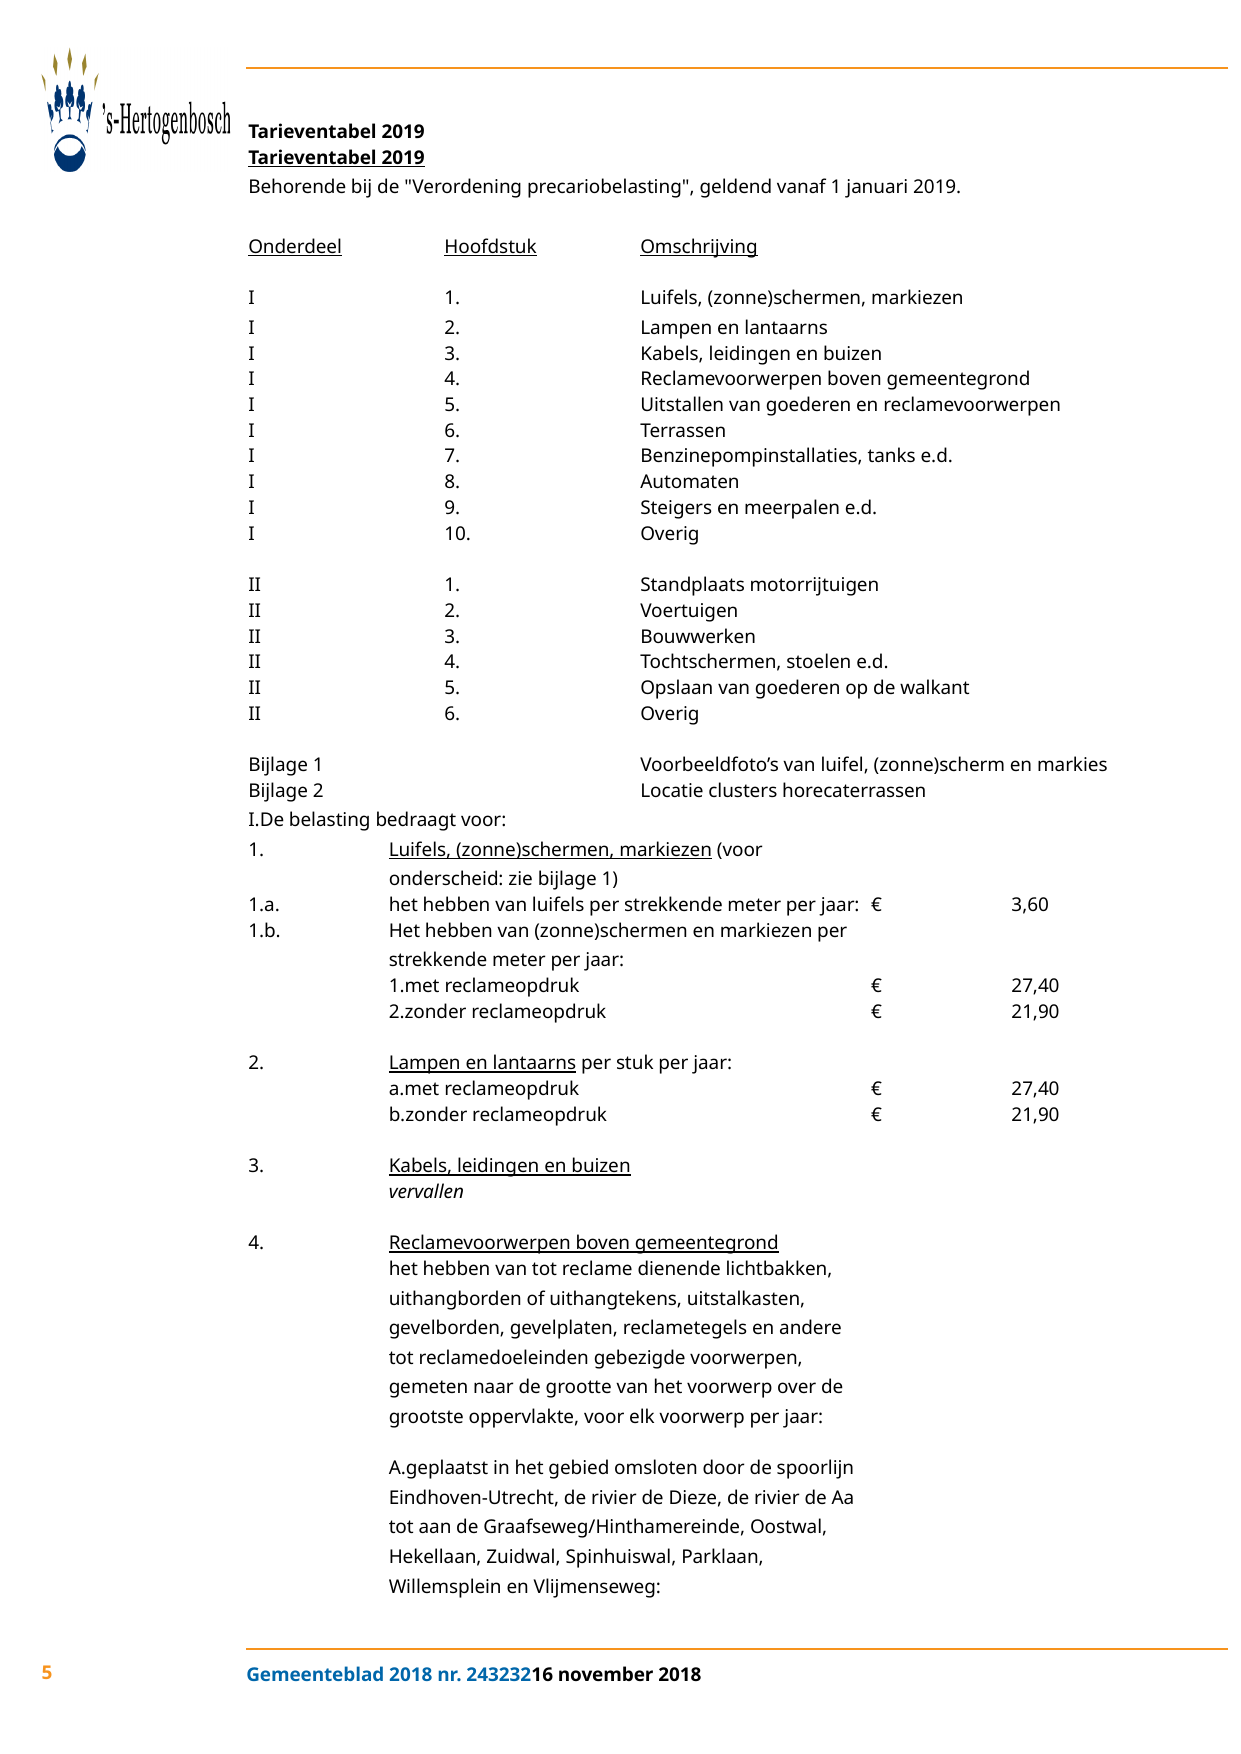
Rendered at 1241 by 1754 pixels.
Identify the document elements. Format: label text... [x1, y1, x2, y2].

table_cell [871, 1230, 1011, 1255]
table_cell 2. [444, 597, 640, 623]
table_cell 4. [248, 1230, 388, 1255]
table_cell Steigers en meerpalen e.d. [640, 494, 1152, 520]
table_cell [248, 1075, 388, 1101]
table_cell II [248, 649, 444, 674]
table_cell II [248, 674, 444, 700]
table_cell 1.met reclameopdruk [389, 972, 871, 998]
table_cell [1011, 1255, 1152, 1429]
table_cell 1.b. [248, 917, 388, 972]
table_cell 27,40 [1011, 972, 1152, 998]
table_cell [1011, 1127, 1152, 1152]
table_header Onderdeel [248, 233, 444, 259]
table_cell Benzinepompinstallaties, tanks e.d. [640, 443, 1152, 468]
table_cell 1. 2. [444, 285, 640, 340]
table_cell Bouwwerken [640, 623, 1152, 648]
table_cell Tochtschermen, stoelen e.d. [640, 649, 1152, 674]
table_cell [1011, 1024, 1152, 1049]
table_cell Voertuigen [640, 597, 1152, 623]
text Tarieventabel 2019 [248, 144, 1152, 170]
table_cell I [248, 443, 444, 468]
table_cell I [248, 520, 444, 546]
table_cell [248, 1455, 388, 1599]
table_header [1011, 836, 1152, 891]
table_cell [248, 259, 444, 284]
table_cell het hebben van tot reclame dienende lichtbakken, uithangborden of uithangtekens, uitstalkasten, gevelborden, gevelplaten, reclametegels en andere tot reclamedoeleinden gebezigde voorwerpen, gemeten naar de grootte van het voorwerp over de grootste oppervlakte, voor elk voorwerp per jaar: [389, 1255, 871, 1429]
table_cell I I [248, 285, 444, 340]
table_cell [248, 1255, 388, 1429]
table_cell II [248, 571, 444, 597]
table_cell Terrassen [640, 417, 1152, 443]
table_cell 2.zonder reclameopdruk [389, 998, 871, 1024]
table_cell € [871, 972, 1011, 998]
table_cell [1011, 1204, 1152, 1229]
table_cell I [248, 469, 444, 494]
table_cell [444, 751, 640, 777]
table_cell Bijlage 2 [248, 777, 444, 803]
text Behorende bij de "Verordening precariobelasting", geldend vanaf 1 januari 2019. [248, 174, 1152, 199]
table_header Luifels, (zonne)schermen, markiezen (voor onderscheid: zie bijlage 1) [389, 836, 871, 891]
table_cell Overig [640, 700, 1152, 726]
table_cell A.geplaatst in het gebied omsloten door de spoorlijn Eindhoven-Utrecht, de rivier de Dieze, de rivier de Aa tot aan de Graafseweg/Hinthamereinde, Oostwal, Hekellaan, Zuidwal, Spinhuiswal, Parklaan, Willemsplein en Vlijmenseweg: [389, 1455, 871, 1599]
table_cell € [871, 1101, 1011, 1127]
table_cell I [248, 494, 444, 520]
table_cell [248, 1024, 388, 1049]
table_cell 4. [444, 649, 640, 674]
table_cell € [871, 998, 1011, 1024]
table_cell I [248, 417, 444, 443]
table_cell 6. [444, 700, 640, 726]
table_cell [444, 259, 640, 284]
table_cell [248, 546, 444, 571]
table_cell 5. [444, 674, 640, 700]
table_cell het hebben van luifels per strekkende meter per jaar: [389, 891, 871, 917]
table_cell Automaten [640, 469, 1152, 494]
table_header [871, 836, 1011, 891]
table_cell [1011, 1455, 1152, 1599]
table_cell [871, 1429, 1011, 1454]
table_cell 1. [444, 571, 640, 597]
table_header Hoofdstuk [444, 233, 640, 259]
table_cell [248, 1101, 388, 1127]
table_cell b.zonder reclameopdruk [389, 1101, 871, 1127]
table_cell Voorbeeldfoto’s van luifel, (zonne)scherm en markies [640, 751, 1152, 777]
table_cell Lampen en lantaarns per stuk per jaar: [389, 1049, 871, 1075]
table_cell [389, 1429, 871, 1454]
table_cell Kabels, leidingen en buizen [389, 1152, 871, 1178]
table_cell [871, 1455, 1011, 1599]
table_cell Reclamevoorwerpen boven gemeentegrond [640, 366, 1152, 391]
table_cell [871, 1049, 1011, 1075]
text Tarieventabel 2019 [248, 116, 1152, 144]
table_cell 21,90 [1011, 1101, 1152, 1127]
table_cell [444, 546, 640, 571]
table_cell Luifels, (zonne)schermen, markiezen Lampen en lantaarns [640, 285, 1152, 340]
table_cell [1011, 1429, 1152, 1454]
table_cell 4. [444, 366, 640, 391]
table_cell I [248, 391, 444, 417]
table_cell 1.a. [248, 891, 388, 917]
table_cell [871, 1152, 1011, 1178]
table_cell [1011, 1152, 1152, 1178]
table_header Omschrijving [640, 233, 1152, 259]
table_cell [248, 1127, 388, 1152]
table_cell [389, 1204, 871, 1229]
table_cell Overig [640, 520, 1152, 546]
table_cell a.met reclameopdruk [389, 1075, 871, 1101]
table_cell [1011, 1178, 1152, 1204]
table_cell 9. [444, 494, 640, 520]
table_cell Kabels, leidingen en buizen [640, 340, 1152, 366]
text I.De belasting bedraagt voor: [248, 806, 1152, 832]
table_cell Locatie clusters horecaterrassen [640, 777, 1152, 803]
table_cell [248, 1178, 388, 1204]
table_cell 2. [248, 1049, 388, 1075]
table_cell € [871, 1075, 1011, 1101]
table_cell [640, 726, 1152, 751]
table_cell 7. [444, 443, 640, 468]
table_cell I [248, 340, 444, 366]
table_cell 10. [444, 520, 640, 546]
table_cell [1011, 1230, 1152, 1255]
table_cell [871, 1255, 1011, 1429]
table_cell 27,40 [1011, 1075, 1152, 1101]
table_cell [389, 1024, 871, 1049]
table_cell [248, 726, 444, 751]
table_cell 5. [444, 391, 640, 417]
table_cell Reclamevoorwerpen boven gemeentegrond [389, 1230, 871, 1255]
table_cell [1011, 917, 1152, 972]
table_cell [1011, 1049, 1152, 1075]
table_cell [871, 1127, 1011, 1152]
table_cell II [248, 623, 444, 648]
table_cell [871, 1024, 1011, 1049]
table_cell 3,60 [1011, 891, 1152, 917]
table_cell [389, 1127, 871, 1152]
table_cell I [248, 366, 444, 391]
table_cell Het hebben van (zonne)schermen en markiezen per strekkende meter per jaar: [389, 917, 871, 972]
table_cell 3. [444, 623, 640, 648]
table_cell II [248, 597, 444, 623]
table_cell Standplaats motorrijtuigen [640, 571, 1152, 597]
table_cell vervallen [389, 1178, 871, 1204]
table_cell [444, 777, 640, 803]
table_cell [248, 998, 388, 1024]
table_cell 3. [444, 340, 640, 366]
table_cell 3. [248, 1152, 388, 1178]
table_cell II [248, 700, 444, 726]
table_cell Opslaan van goederen op de walkant [640, 674, 1152, 700]
table_cell 21,90 [1011, 998, 1152, 1024]
table_cell [640, 259, 1152, 284]
table_cell 8. [444, 469, 640, 494]
table_cell [640, 546, 1152, 571]
table_cell Uitstallen van goederen en reclamevoorwerpen [640, 391, 1152, 417]
table_cell [248, 1204, 388, 1229]
table_cell [871, 917, 1011, 972]
table_cell Bijlage 1 [248, 751, 444, 777]
table_cell [871, 1178, 1011, 1204]
picture [41, 47, 231, 172]
table_cell [444, 726, 640, 751]
table_cell [248, 1429, 388, 1454]
table_cell 6. [444, 417, 640, 443]
table_header 1. [248, 836, 388, 891]
table_cell € [871, 891, 1011, 917]
table_cell [248, 972, 388, 998]
table_cell [871, 1204, 1011, 1229]
